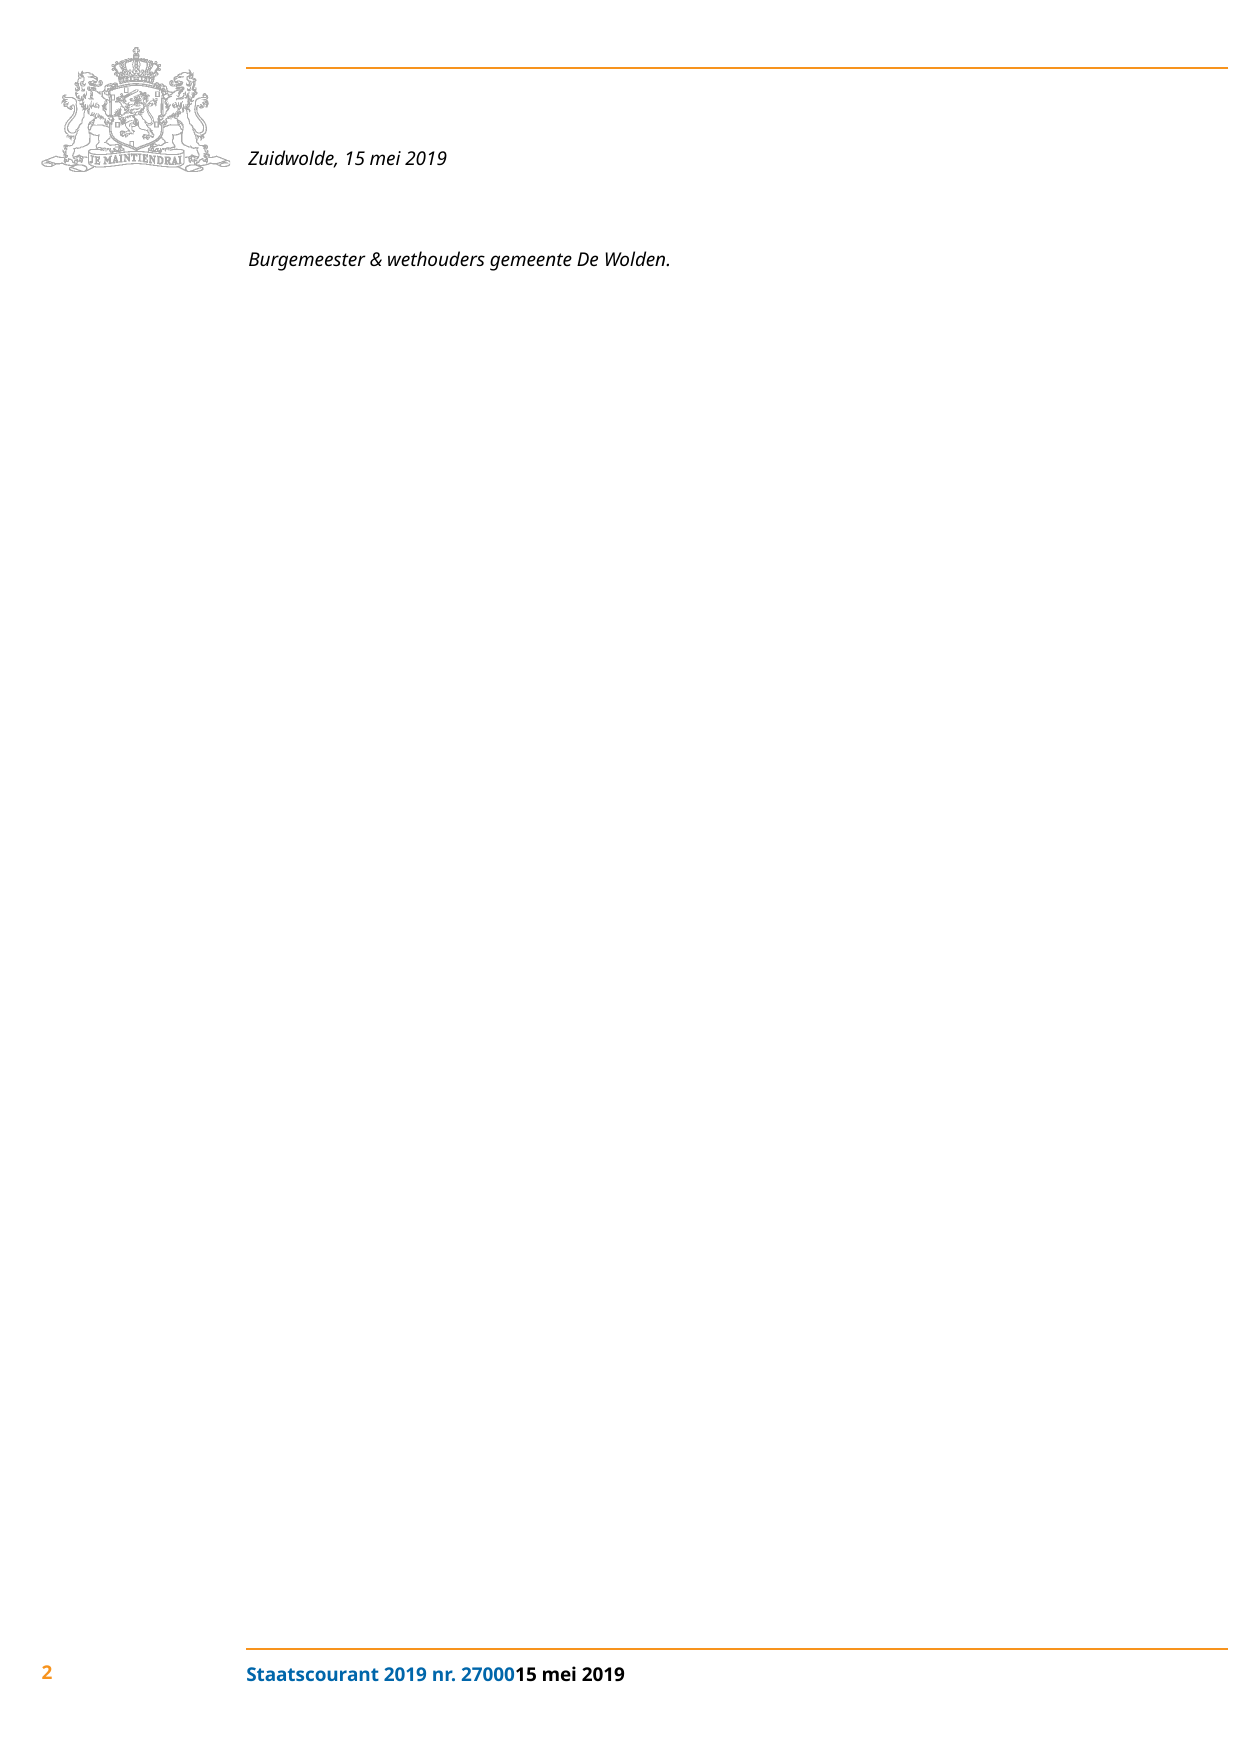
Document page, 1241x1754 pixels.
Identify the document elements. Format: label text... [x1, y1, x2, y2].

text Burgemeester & wethouders gemeente De Wolden. [248, 246, 1152, 272]
picture [41, 47, 231, 172]
text Zuidwolde, 15 mei 2019 [248, 145, 1152, 171]
